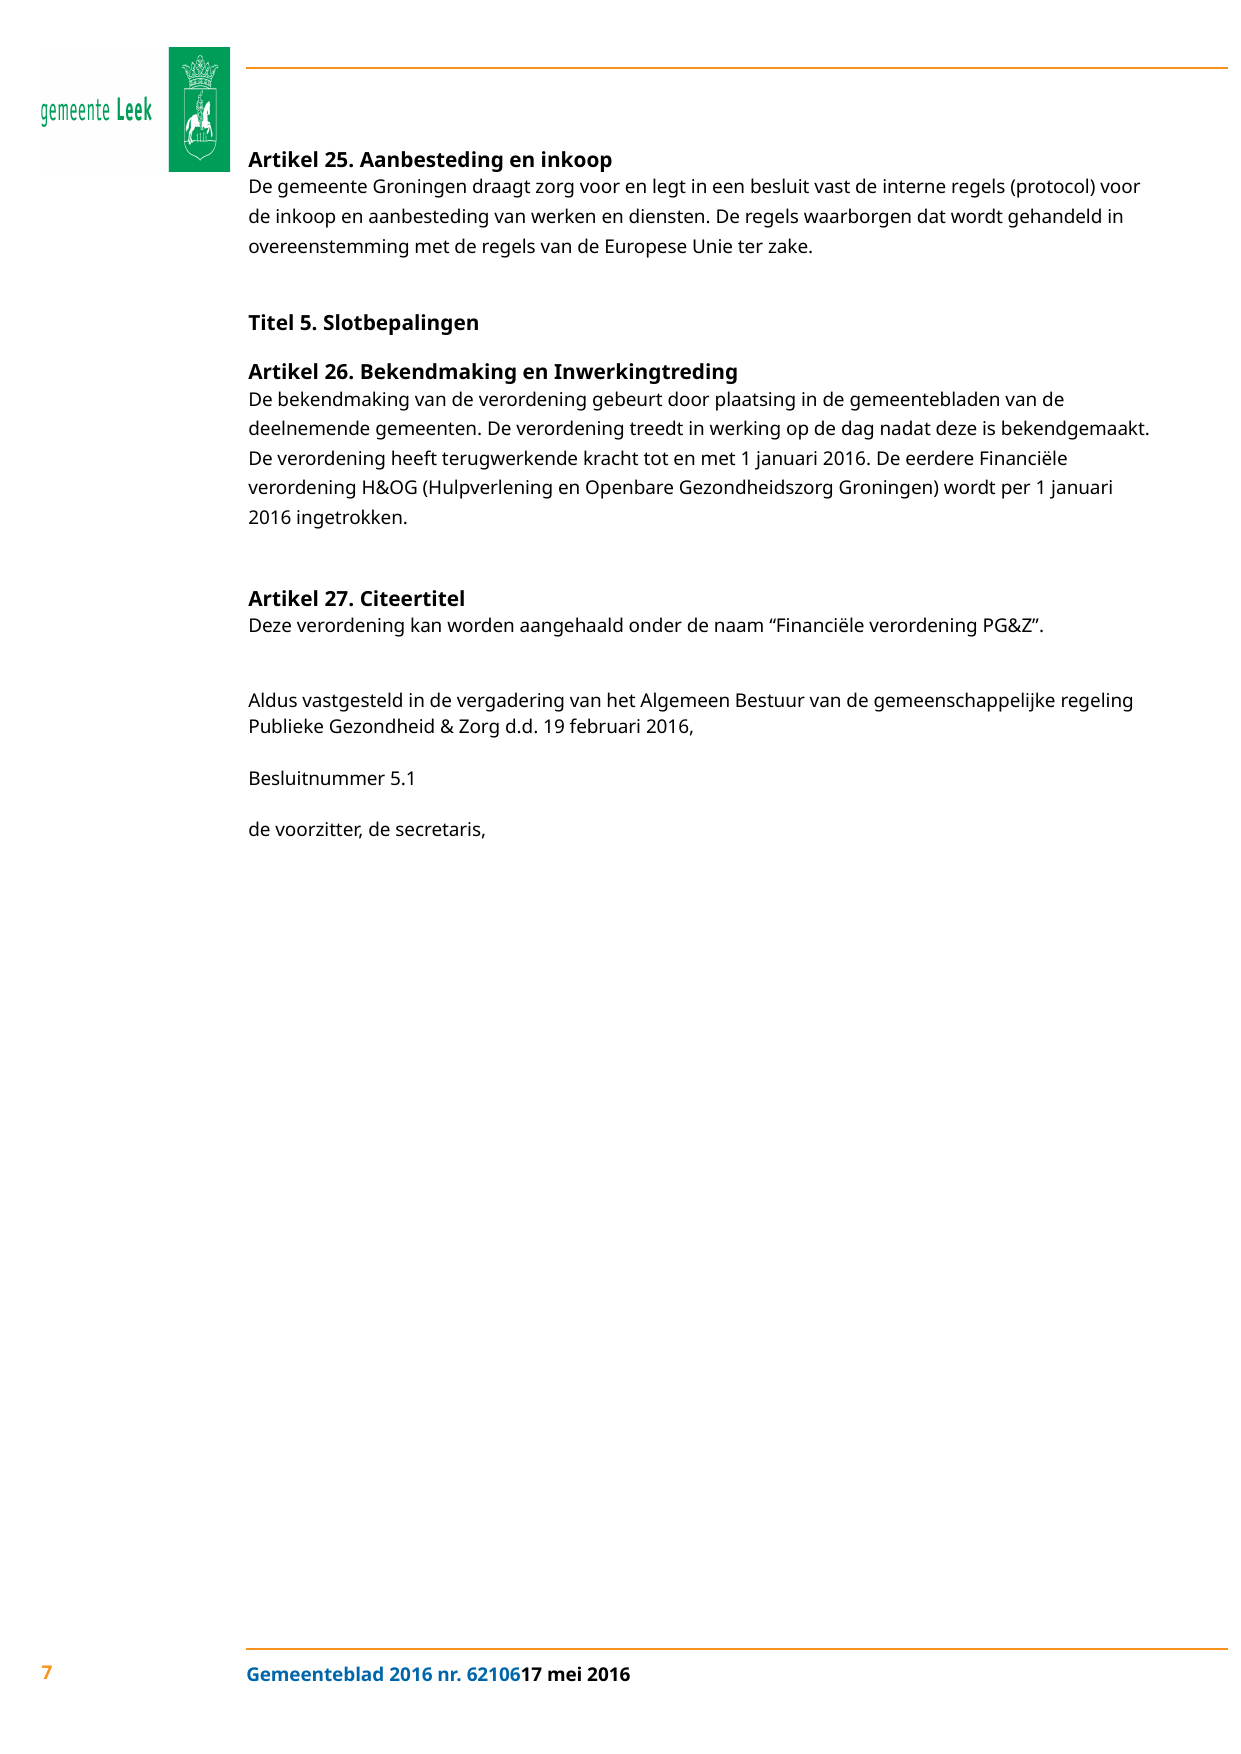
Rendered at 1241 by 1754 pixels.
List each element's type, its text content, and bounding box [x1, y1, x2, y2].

text Titel 5. Slotbepalingen [248, 308, 1152, 336]
picture [41, 47, 231, 172]
text Artikel 26. Bekendmaking en Inwerkingtreding [248, 357, 1152, 386]
text Artikel 25. Aanbesteding en inkoop [248, 145, 1152, 174]
text de voorzitter, de secretaris, [248, 816, 1152, 842]
text De gemeente Groningen draagt zorg voor en legt in een besluit vast de interne regels (protocol) voor de inkoop en aanbesteding van werken en diensten. De regels waarborgen dat wordt gehandeld in overeenstemming met de regels van de Europese Unie ter zake. [248, 174, 1152, 258]
text Aldus vastgesteld in de vergadering van het Algemeen Bestuur van de gemeenschappelijke regeling Publieke Gezondheid & Zorg d.d. 19 februari 2016, [248, 688, 1152, 739]
text Deze verordening kan worden aangehaald onder de naam “Financiële verordening PG&Z”. [248, 612, 1152, 638]
text Artikel 27. Citeertitel [248, 584, 1152, 612]
text Besluitnummer 5.1 [248, 765, 1152, 791]
text De bekendmaking van de verordening gebeurt door plaatsing in de gemeentebladen van de deelnemende gemeenten. De verordening treedt in werking op de dag nadat deze is bekendgemaakt. De verordening heeft terugwerkende kracht tot en met 1 januari 2016. De eerdere Financiële verordening H&OG (Hulpverlening en Openbare Gezondheidszorg Groningen) wordt per 1 januari 2016 ingetrokken. [248, 386, 1152, 530]
